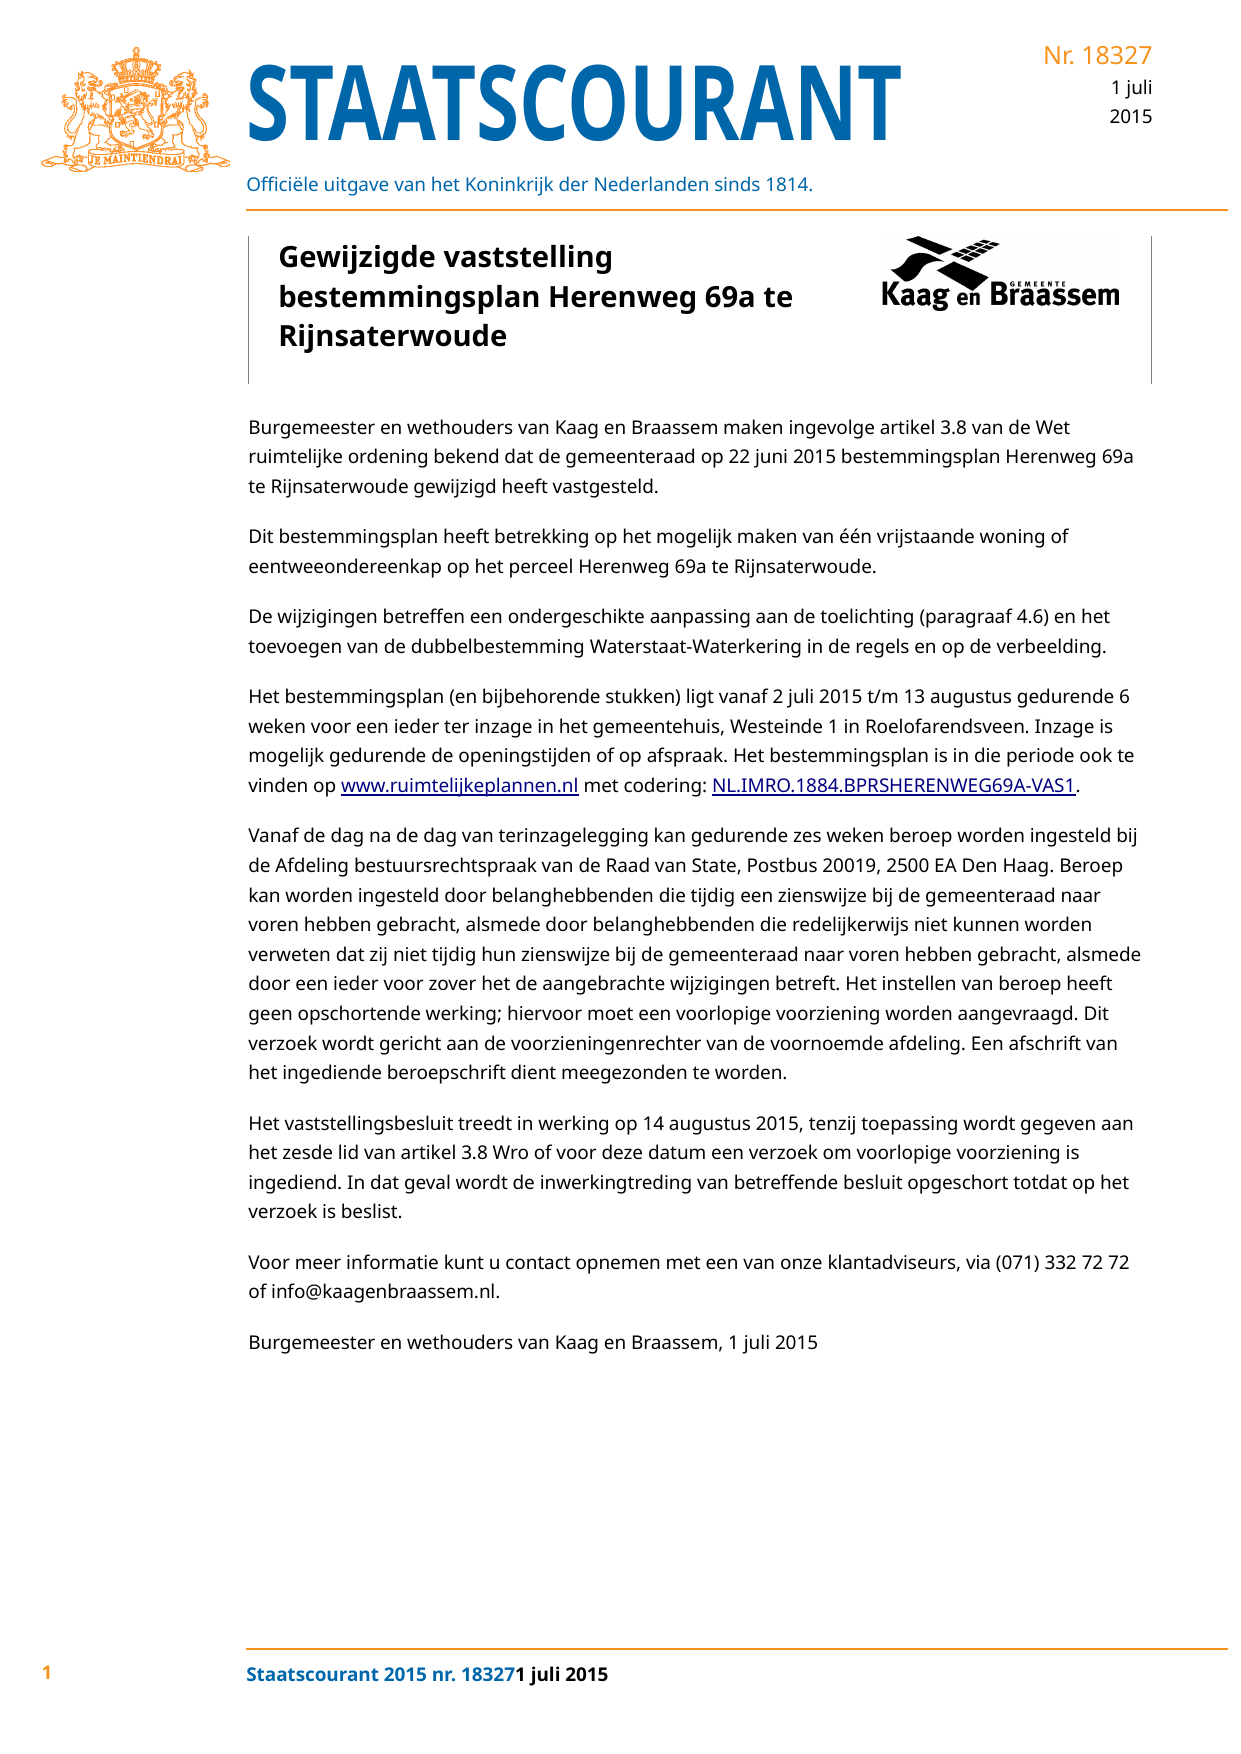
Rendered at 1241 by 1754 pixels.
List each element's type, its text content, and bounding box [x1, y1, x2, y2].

table_header [850, 236, 1151, 384]
text Vanaf de dag na de dag van terinzagelegging kan gedurende zes weken beroep worden ingesteld bij de Afdeling bestuursrechtspraak van de Raad van State, Postbus 20019, 2500 EA Den Haag. Beroep kan worden ingesteld door belanghebbenden die tijdig een zienswijze bij de gemeenteraad naar voren hebben gebracht, alsmede door belanghebbenden die redelijkerwijs niet kunnen worden verweten dat zij niet tijdig hun zienswijze bij de gemeenteraad naar voren hebben gebracht, alsmede door een ieder voor zover het de aangebrachte wijzigingen betreft. Het instellen van beroep heeft geen opschortende werking; hiervoor moet een voorlopige voorziening worden aangevraagd. Dit verzoek wordt gericht aan de voorzieningenrechter van de voornoemde afdeling. Een afschrift van het ingediende beroepschrift dient meegezonden te worden. [248, 823, 1152, 1085]
table_header Gewijzigde vaststelling bestemmingsplan Herenweg 69a te Rijnsaterwoude [249, 236, 850, 384]
picture [882, 236, 1119, 311]
text Voor meer informatie kunt u contact opnemen met een van onze klantadviseurs, via (071) 332 72 72 of info@kaagenbraassem.nl. [248, 1249, 1152, 1304]
text Burgemeester en wethouders van Kaag en Braassem, 1 juli 2015 [248, 1329, 1152, 1355]
picture [41, 47, 231, 172]
text Burgemeester en wethouders van Kaag en Braassem maken ingevolge artikel 3.8 van de Wet ruimtelijke ordening bekend dat de gemeenteraad op 22 juni 2015 bestemmingsplan Herenweg 69a te Rijnsaterwoude gewijzigd heeft vastgesteld. [248, 414, 1152, 499]
text Dit bestemmingsplan heeft betrekking op het mogelijk maken van één vrijstaande woning of eentweeondereenkap op het perceel Herenweg 69a te Rijnsaterwoude. [248, 523, 1152, 579]
text De wijzigingen betreffen een ondergeschikte aanpassing aan de toelichting (paragraaf 4.6) en het toevoegen van de dubbelbestemming Waterstaat-Waterkering in de regels en op de verbeelding. [248, 603, 1152, 659]
text Het bestemmingsplan (en bijbehorende stukken) ligt vanaf 2 juli 2015 t/m 13 augustus gedurende 6 weken voor een ieder ter inzage in het gemeentehuis, Westeinde 1 in Roelofarendsveen. Inzage is mogelijk gedurende de openingstijden of op afspraak. Het bestemmingsplan is in die periode ook te vinden op www.ruimtelijkeplannen.nl met codering: NL.IMRO.1884.BPRSHERENWEG69A-VAS1. [248, 683, 1152, 798]
text Het vaststellingsbesluit treedt in werking op 14 augustus 2015, tenzij toepassing wordt gegeven aan het zesde lid van artikel 3.8 Wro of voor deze datum een verzoek om voorlopige voorziening is ingediend. In dat geval wordt de inwerkingtreding van betreffende besluit opgeschort totdat op het verzoek is beslist. [248, 1110, 1152, 1224]
